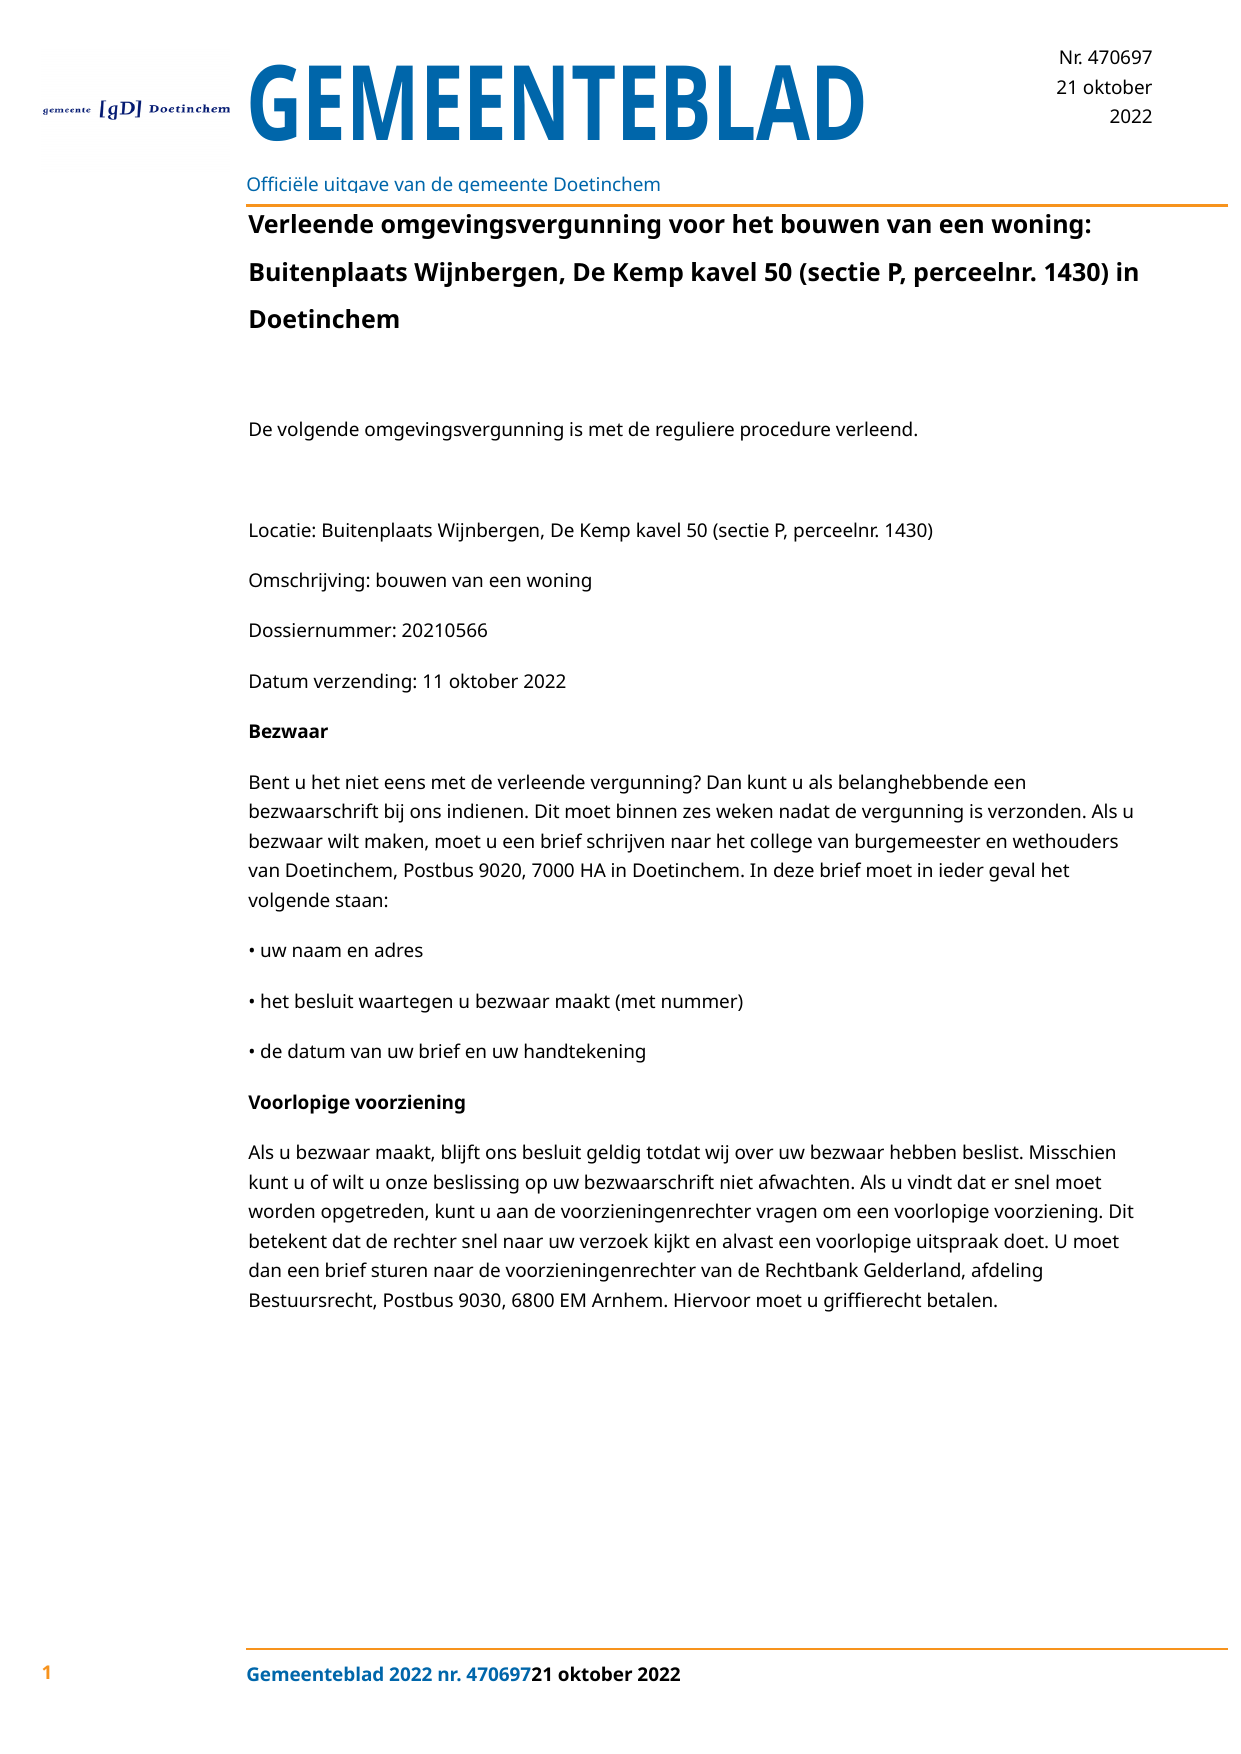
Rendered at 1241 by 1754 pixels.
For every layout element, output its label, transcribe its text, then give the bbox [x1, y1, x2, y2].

text De volgende omgevingsvergunning is met de reguliere procedure verleend. [248, 416, 1152, 442]
text Locatie: Buitenplaats Wijnbergen, De Kemp kavel 50 (sectie P, perceelnr. 1430) [248, 517, 1152, 542]
text Bent u het niet eens met de verleende vergunning? Dan kunt u als belanghebbende een bezwaarschrift bij ons indienen. Dit moet binnen zes weken nadat de vergunning is verzonden. Als u bezwaar wilt maken, moet u een brief schrijven naar het college van burgemeester en wethouders van Doetinchem, Postbus 9020, 7000 HA in Doetinchem. In deze brief moet in ieder geval het volgende staan: [248, 769, 1152, 913]
text • de datum van uw brief en uw handtekening [248, 1038, 1152, 1064]
text • uw naam en adres [248, 938, 1152, 963]
text Datum verzending: 11 oktober 2022 [248, 668, 1152, 694]
text Omschrijving: bouwen van een woning [248, 567, 1152, 593]
text • het besluit waartegen u bezwaar maakt (met nummer) [248, 988, 1152, 1014]
text Dossiernummer: 20210566 [248, 618, 1152, 643]
text Voorlopige voorziening [248, 1089, 1152, 1114]
picture [41, 47, 231, 172]
text Bezwaar [248, 718, 1152, 744]
text Verleende omgevingsvergunning voor het bouwen van een woning: Buitenplaats Wijnbergen, De Kemp kavel 50 (sectie P, perceelnr. 1430) in Doetinchem [248, 207, 1152, 336]
text Als u bezwaar maakt, blijft ons besluit geldig totdat wij over uw bezwaar hebben beslist. Misschien kunt u of wilt u onze beslissing op uw bezwaarschrift niet afwachten. Als u vindt dat er snel moet worden opgetreden, kunt u aan de voorzieningenrechter vragen om een voorlopige voorziening. Dit betekent dat de rechter snel naar uw verzoek kijkt en alvast een voorlopige uitspraak doet. U moet dan een brief sturen naar de voorzieningenrechter van de Rechtbank Gelderland, afdeling Bestuursrecht, Postbus 9030, 6800 EM Arnhem. Hiervoor moet u griffierecht betalen. [248, 1139, 1152, 1313]
